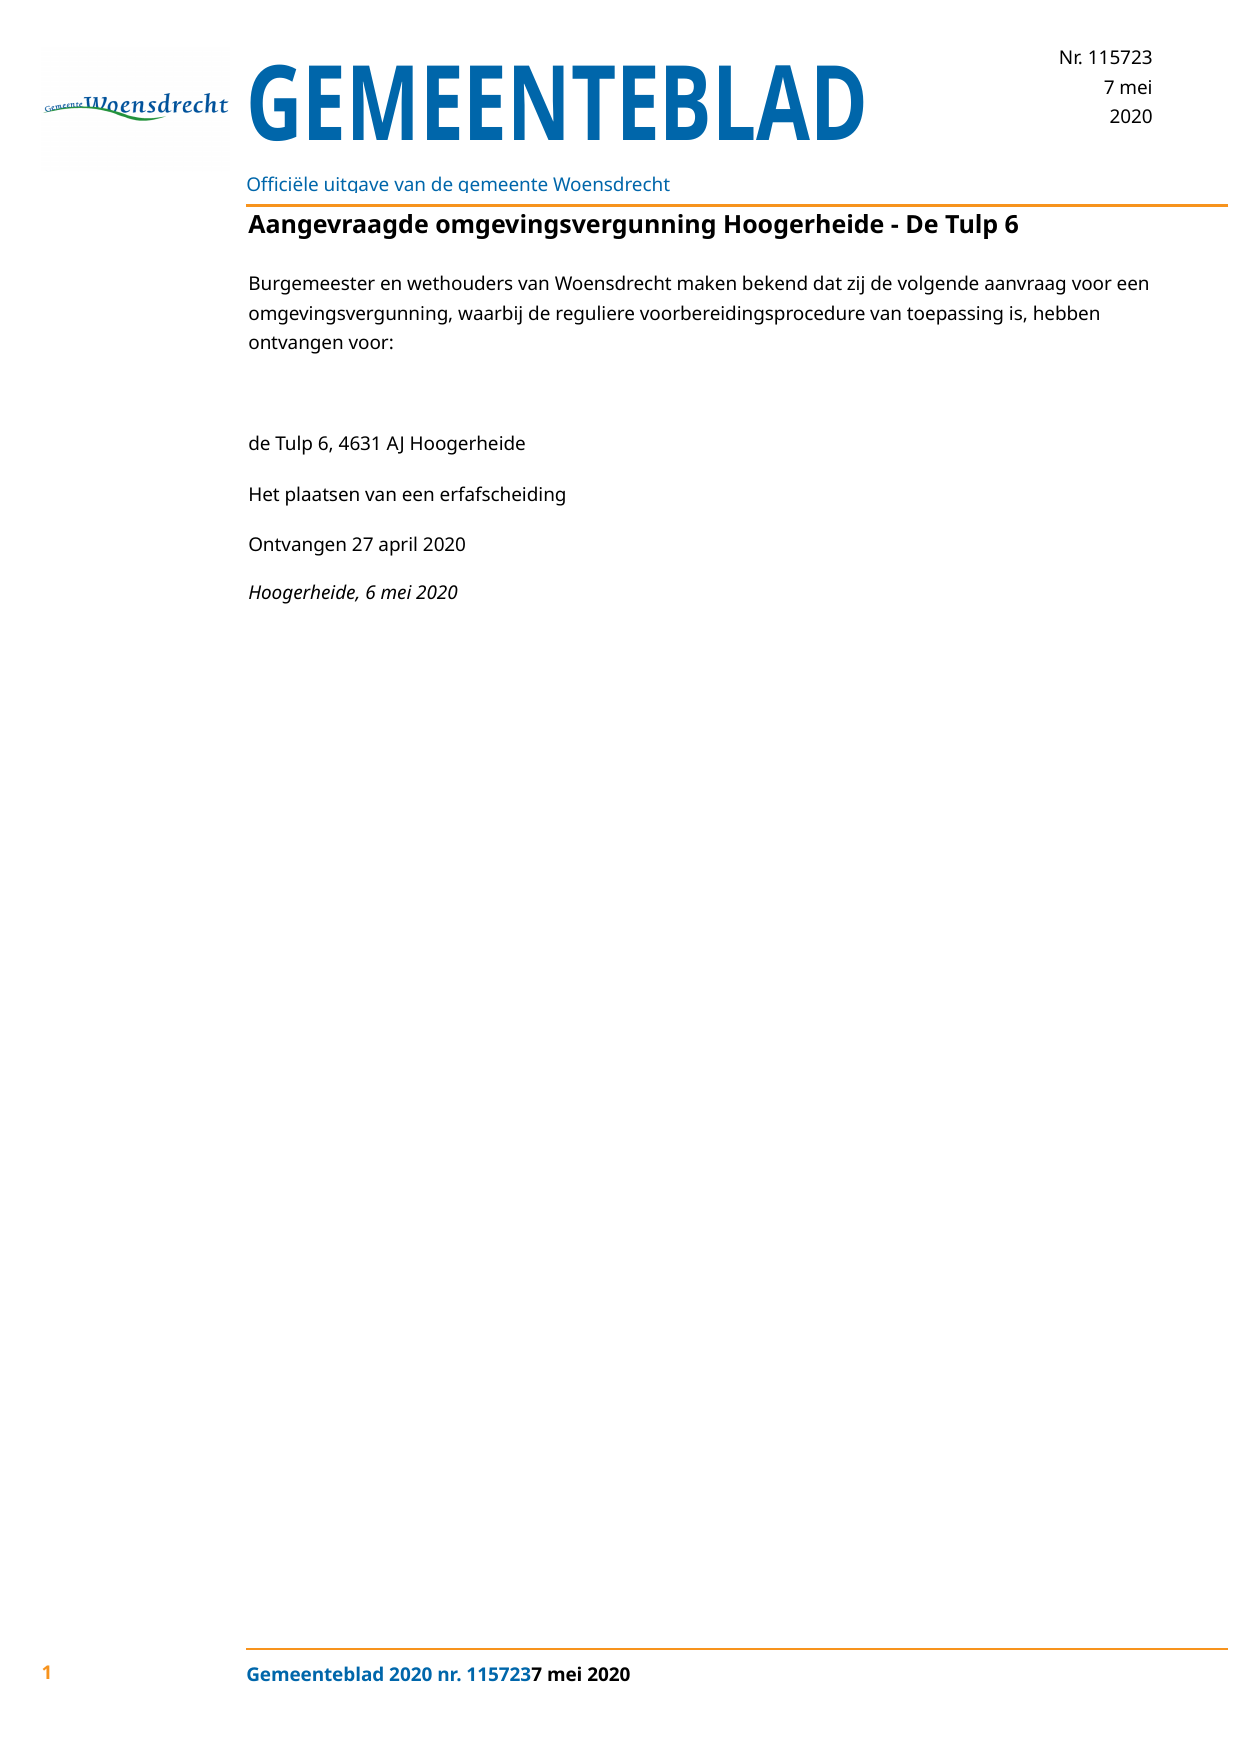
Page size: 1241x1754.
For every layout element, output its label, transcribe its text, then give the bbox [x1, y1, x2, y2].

text Het plaatsen van een erfafscheiding [248, 481, 1152, 506]
text de Tulp 6, 4631 AJ Hoogerheide [248, 430, 1152, 456]
text Aangevraagde omgevingsvergunning Hoogerheide - De Tulp 6 [248, 207, 1152, 241]
text Hoogerheide, 6 mei 2020 [248, 579, 1152, 605]
text Burgemeester en wethouders van Woensdrecht maken bekend dat zij de volgende aanvraag voor een omgevingsvergunning, waarbij de reguliere voorbereidingsprocedure van toepassing is, hebben ontvangen voor: [248, 270, 1152, 355]
picture [41, 47, 231, 172]
text Ontvangen 27 april 2020 [248, 531, 1152, 557]
